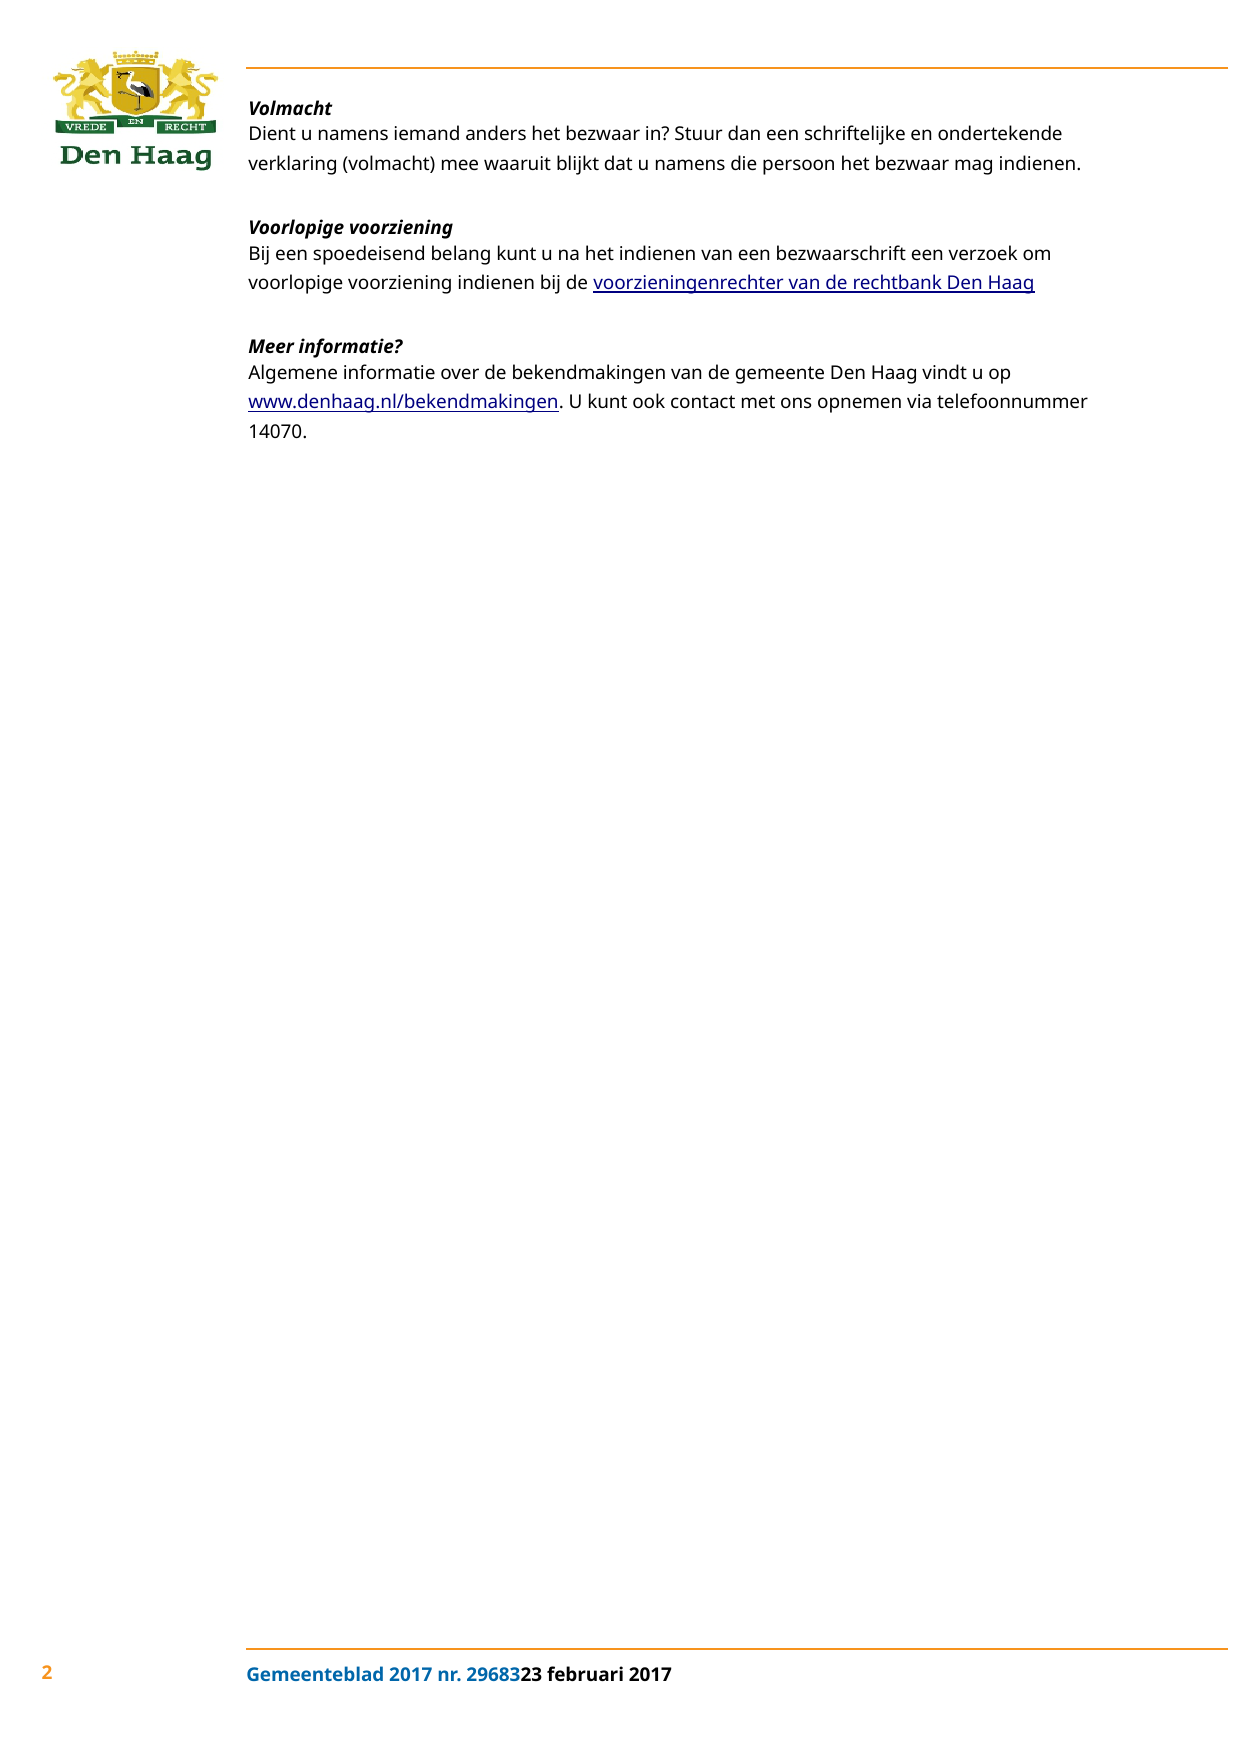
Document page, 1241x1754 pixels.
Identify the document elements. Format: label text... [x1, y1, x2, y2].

text Bij een spoedeisend belang kunt u na het indienen van een bezwaarschrift een verzoek om voorlopige voorziening indienen bij de voorzieningenrechter van de rechtbank Den Haag [248, 240, 1152, 295]
picture [41, 47, 231, 172]
text Voorlopige voorziening [248, 214, 1152, 240]
text Meer informatie? [248, 333, 1152, 359]
text Volmacht [248, 95, 1152, 121]
text Dient u namens iemand anders het bezwaar in? Stuur dan een schriftelijke en ondertekende verklaring (volmacht) mee waaruit blijkt dat u namens die persoon het bezwaar mag indienen. [248, 121, 1152, 176]
text Algemene informatie over de bekendmakingen van de gemeente Den Haag vindt u op www.denhaag.nl/bekendmakingen. U kunt ook contact met ons opnemen via telefoonnummer 14070. [248, 359, 1152, 444]
